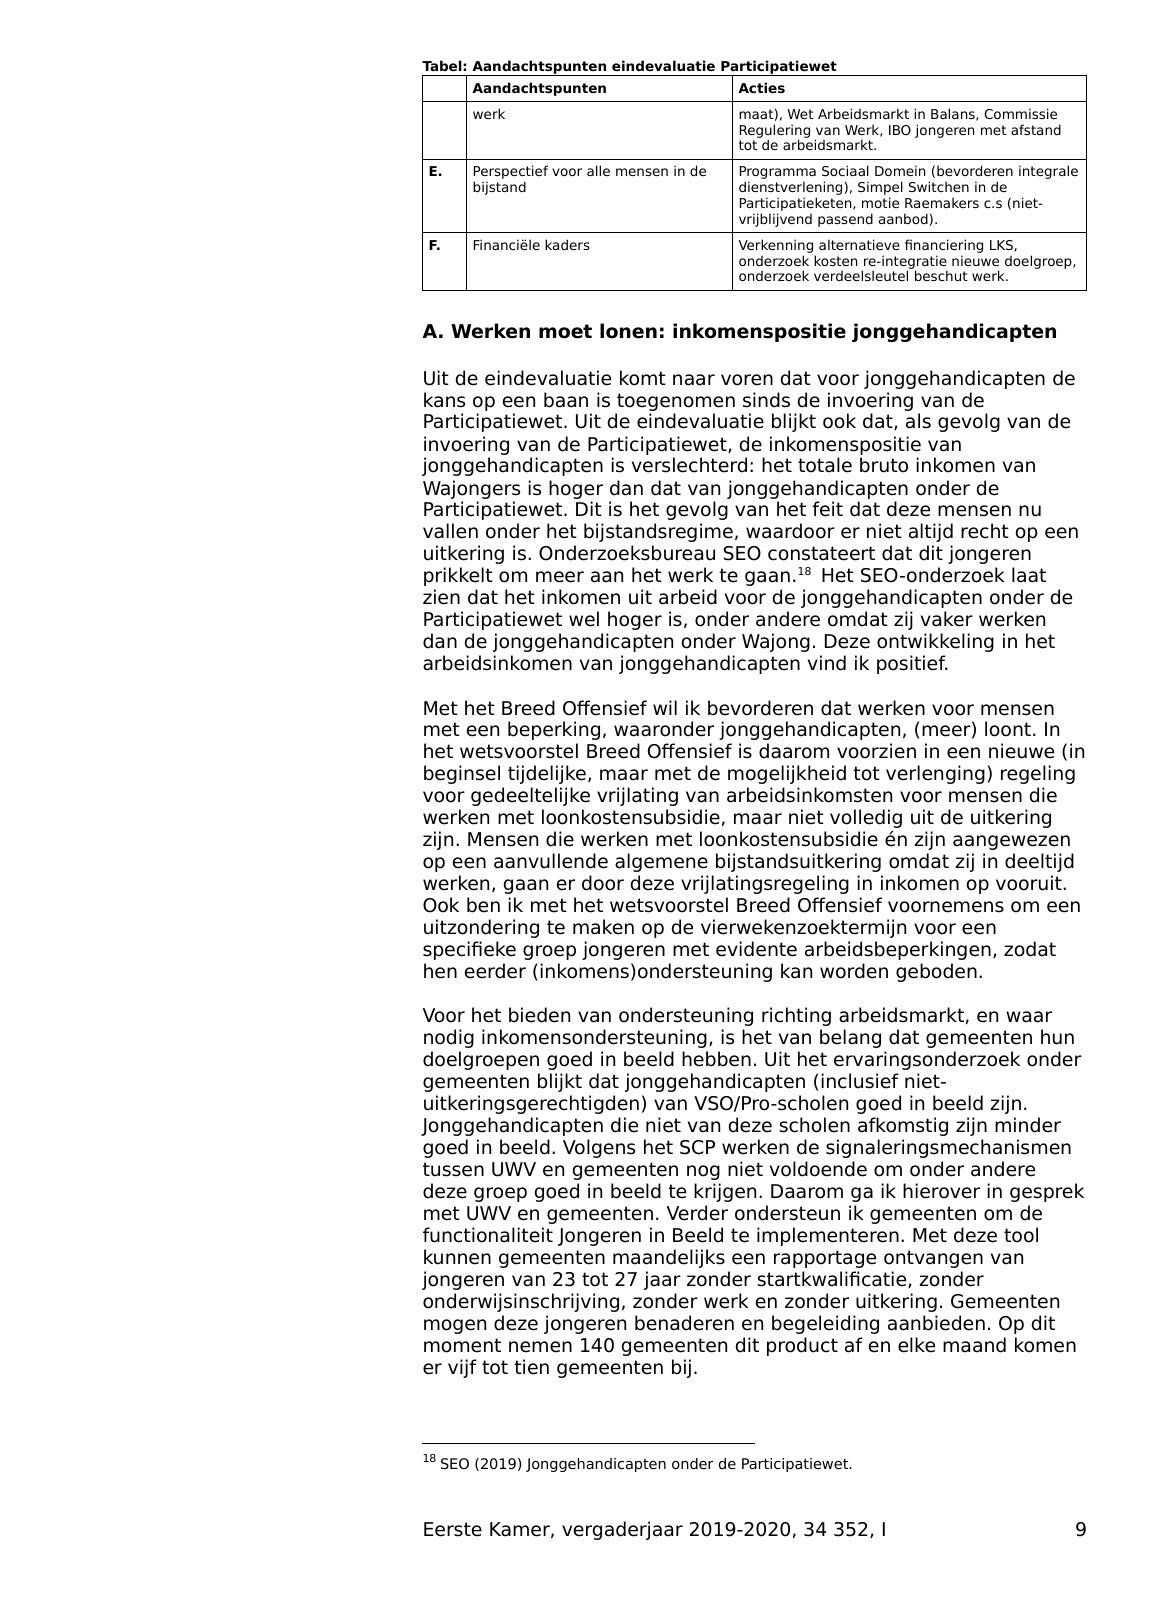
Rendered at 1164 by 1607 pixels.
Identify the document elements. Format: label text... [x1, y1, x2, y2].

table_cell [423, 102, 466, 158]
table_cell Verkenning alternatieve financiering LKS, onderzoek kosten re-integratie nieuwe doelgroep, onderzoek verdeelsleutel beschut werk. [733, 233, 1086, 289]
text SEO (2019) Jonggehandicapten onder de Participatiewet. [422, 1452, 1087, 1474]
table_cell Acties [733, 76, 1086, 101]
table_cell Perspectief voor alle mensen in de bijstand [467, 160, 732, 232]
table_cell Aandachtspunten [467, 76, 732, 101]
table_cell E. [423, 160, 466, 232]
table_cell werk [467, 102, 732, 158]
text Voor het bieden van ondersteuning richting arbeidsmarkt, en waar nodig inkomensondersteuning, is het van belang dat gemeenten hun doelgroepen goed in beeld hebben. Uit het ervaringsonderzoek onder gemeenten blijkt dat jonggehandicapten (inclusief niet-uitkeringsgerechtigden) van VSO/Pro-scholen goed in beeld zijn. Jonggehandicapten die niet van deze scholen afkomstig zijn minder goed in beeld. Volgens het SCP werken de signaleringsmechanismen tussen UWV en gemeenten nog niet voldoende om onder andere deze groep goed in beeld te krijgen. Daarom ga ik hierover in gesprek met UWV en gemeenten. Verder ondersteun ik gemeenten om de functionaliteit Jongeren in Beeld te implementeren. Met deze tool kunnen gemeenten maandelijks een rapportage ontvangen van jongeren van 23 tot 27 jaar zonder startkwalificatie, zonder onderwijsinschrijving, zonder werk en zonder uitkering. Gemeenten mogen deze jongeren benaderen en begeleiding aanbieden. Op dit moment nemen 140 gemeenten dit product af en elke maand komen er vijf tot tien gemeenten bij. [422, 1005, 1087, 1379]
table_cell [423, 76, 466, 101]
text Met het Breed Offensief wil ik bevorderen dat werken voor mensen met een beperking, waaronder jonggehandicapten, (meer) loont. In het wetsvoorstel Breed Offensief is daarom voorzien in een nieuwe (in beginsel tijdelijke, maar met de mogelijkheid tot verlenging) regeling voor gedeeltelijke vrijlating van arbeidsinkomsten voor mensen die werken met loonkostensubsidie, maar niet volledig uit de uitkering zijn. Mensen die werken met loonkostensubsidie én zijn aangewezen op een aanvullende algemene bijstandsuitkering omdat zij in deeltijd werken, gaan er door deze vrijlatingsregeling in inkomen op vooruit. Ook ben ik met het wetsvoorstel Breed Offensief voornemens om een uitzondering te maken op de vierwekenzoektermijn voor een specifieke groep jongeren met evidente arbeidsbeperkingen, zodat hen eerder (inkomens)ondersteuning kan worden geboden. [422, 697, 1087, 983]
table_cell Financiële kaders [467, 233, 732, 289]
table_cell Programma Sociaal Domein (bevorderen integrale dienstverlening), Simpel Switchen in de Participatieketen, motie Raemakers c.s (niet-vrijblijvend passend aanbod). [733, 160, 1086, 232]
table_cell maat), Wet Arbeidsmarkt in Balans, Commissie Regulering van Werk, IBO jongeren met afstand tot de arbeidsmarkt. [733, 102, 1086, 158]
subtitle A. Werken moet lonen: inkomenspositie jonggehandicapten [422, 321, 1087, 342]
table_cell F. [423, 233, 466, 289]
table_header Tabel: Aandachtspunten eindevaluatie Participatiewet [422, 59, 1087, 75]
text Uit de eindevaluatie komt naar voren dat voor jonggehandicapten de kans op een baan is toegenomen sinds de invoering van de Participatiewet. Uit de eindevaluatie blijkt ook dat, als gevolg van de invoering van de Participatiewet, de inkomenspositie van jonggehandicapten is verslechterd: het totale bruto inkomen van Wajongers is hoger dan dat van jonggehandicapten onder de Participatiewet. Dit is het gevolg van het feit dat deze mensen nu vallen onder het bijstandsregime, waardoor er niet altijd recht op een uitkering is. Onderzoeksbureau SEO constateert dat dit jongeren prikkelt om meer aan het werk te gaan. Het SEO-onderzoek laat zien dat het inkomen uit arbeid voor de jonggehandicapten onder de Participatiewet wel hoger is, onder andere omdat zij vaker werken dan de jonggehandicapten onder Wajong. Deze ontwikkeling in het arbeidsinkomen van jonggehandicapten vind ik positief. [422, 367, 1087, 675]
